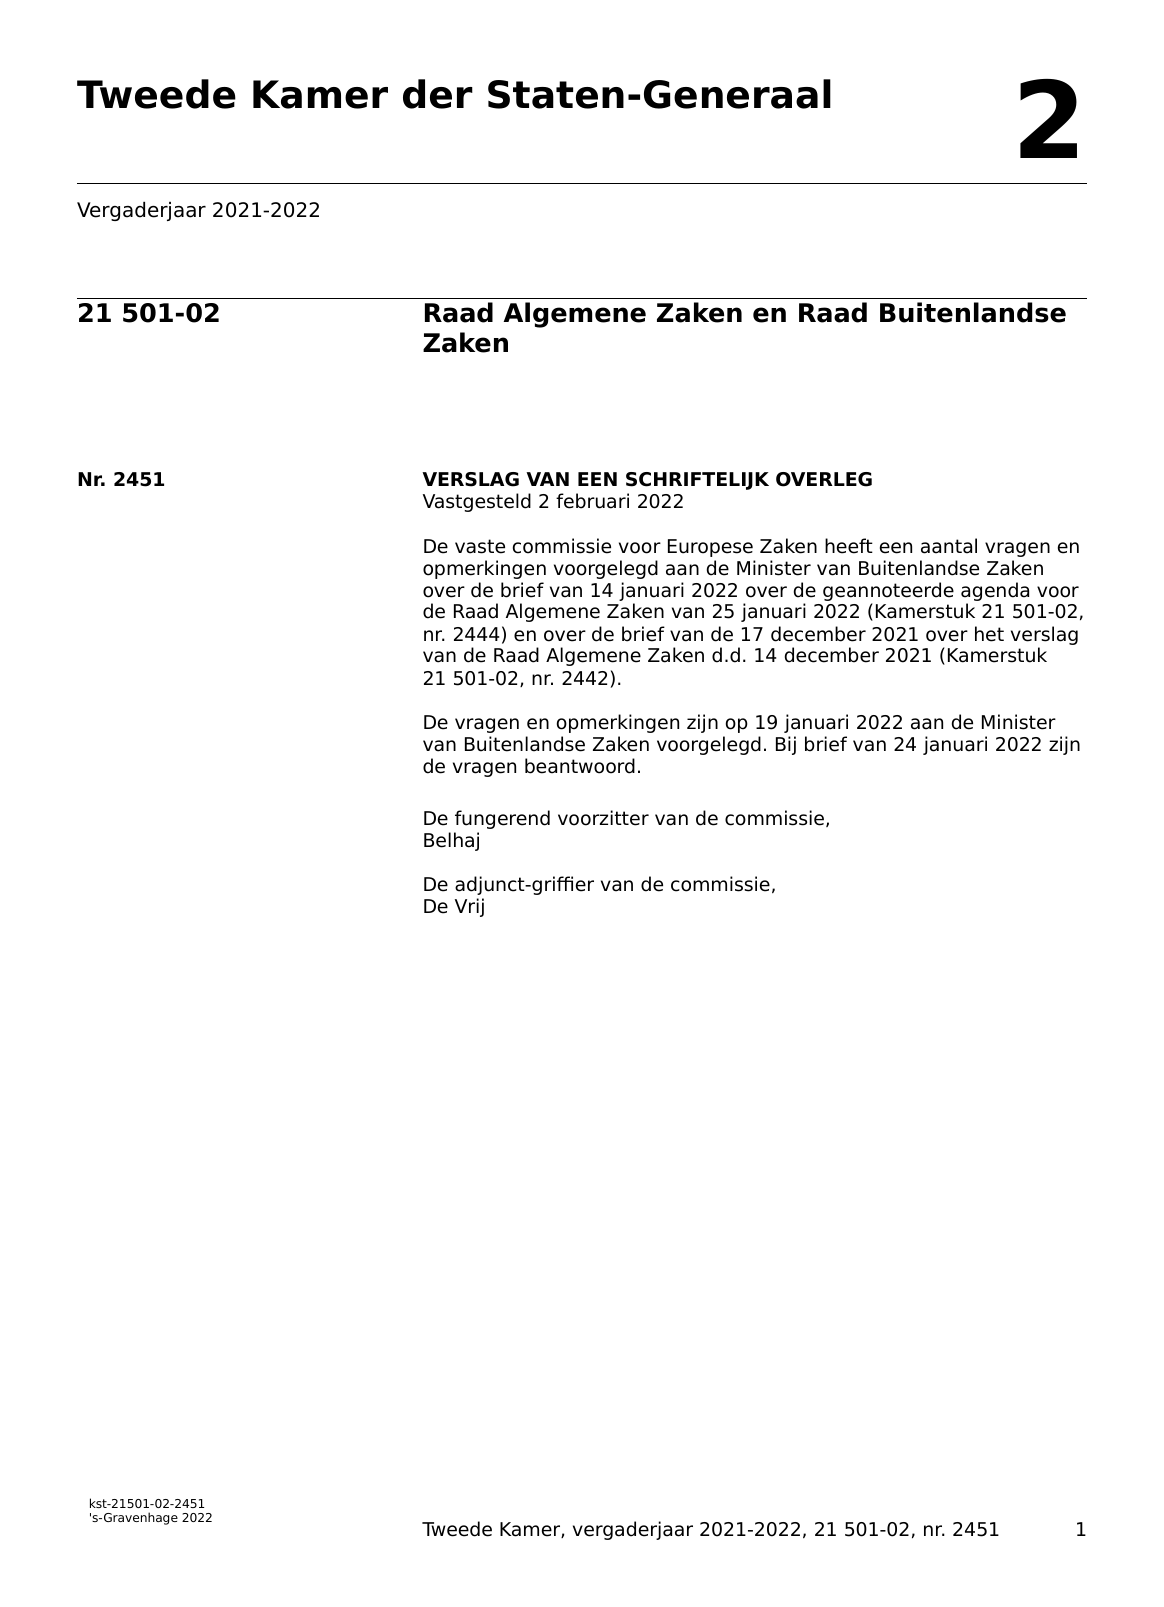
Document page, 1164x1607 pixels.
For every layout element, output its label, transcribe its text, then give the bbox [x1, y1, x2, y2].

subtitle 21 501-02 Raad Algemene Zaken en Raad Buitenlandse Zaken [77, 299, 1087, 358]
text De adjunct-griffier van de commissie, De Vrij [422, 874, 1087, 918]
subtitle Nr. 2451 VERSLAG VAN EEN SCHRIFTELIJK OVERLEG [77, 469, 1087, 491]
text De vaste commissie voor Europese Zaken heeft een aantal vragen en opmerkingen voorgelegd aan de Minister van Buitenlandse Zaken over de brief van 14 januari 2022 over de geannoteerde agenda voor de Raad Algemene Zaken van 25 januari 2022 (Kamerstuk 21 501-02, nr. 2444) en over de brief van de 17 december 2021 over het verslag van de Raad Algemene Zaken d.d. 14 december 2021 (Kamerstuk 21 501-02, nr. 2442). [422, 536, 1087, 689]
table_header Tweede Kamer der Staten-Generaal [77, 59, 886, 183]
text De vragen en opmerkingen zijn op 19 januari 2022 aan de Minister van Buitenlandse Zaken voorgelegd. Bij brief van 24 januari 2022 zijn de vragen beantwoord. [422, 712, 1087, 777]
text Vastgesteld 2 februari 2022 [422, 491, 1087, 513]
text kst-21501-02-2451 [88, 1497, 323, 1511]
text 's-Gravenhage 2022 [88, 1511, 323, 1525]
table_cell Vergaderjaar 2021-2022 [77, 184, 1087, 298]
text De fungerend voorzitter van de commissie, Belhaj [422, 807, 1087, 851]
table_header 2 [886, 59, 1087, 183]
